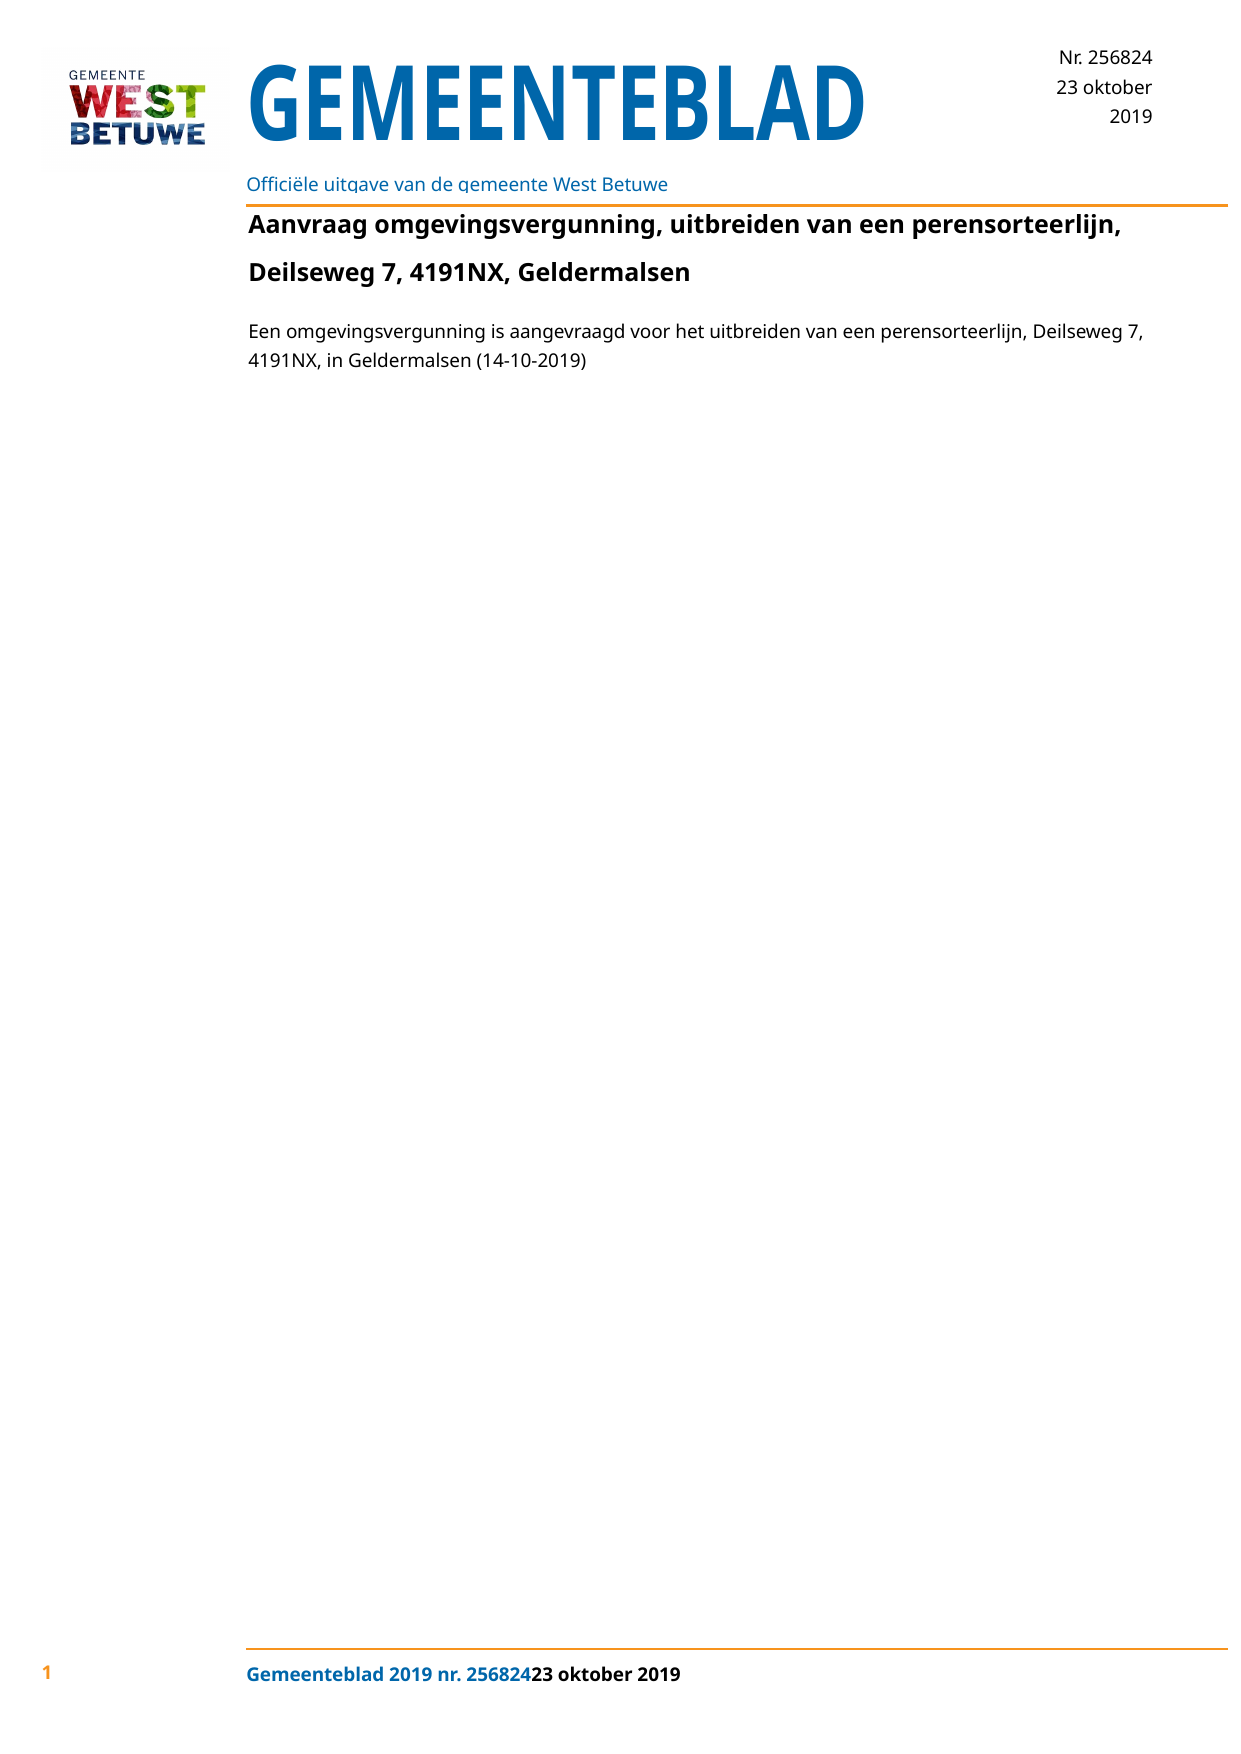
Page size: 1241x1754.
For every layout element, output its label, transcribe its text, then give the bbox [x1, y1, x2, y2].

picture [41, 47, 231, 172]
text Een omgevingsvergunning is aangevraagd voor het uitbreiden van een perensorteerlijn, Deilseweg 7, 4191NX, in Geldermalsen (14-10-2019) [248, 318, 1152, 373]
text Aanvraag omgevingsvergunning, uitbreiden van een perensorteerlijn, Deilseweg 7, 4191NX, Geldermalsen [248, 207, 1152, 288]
